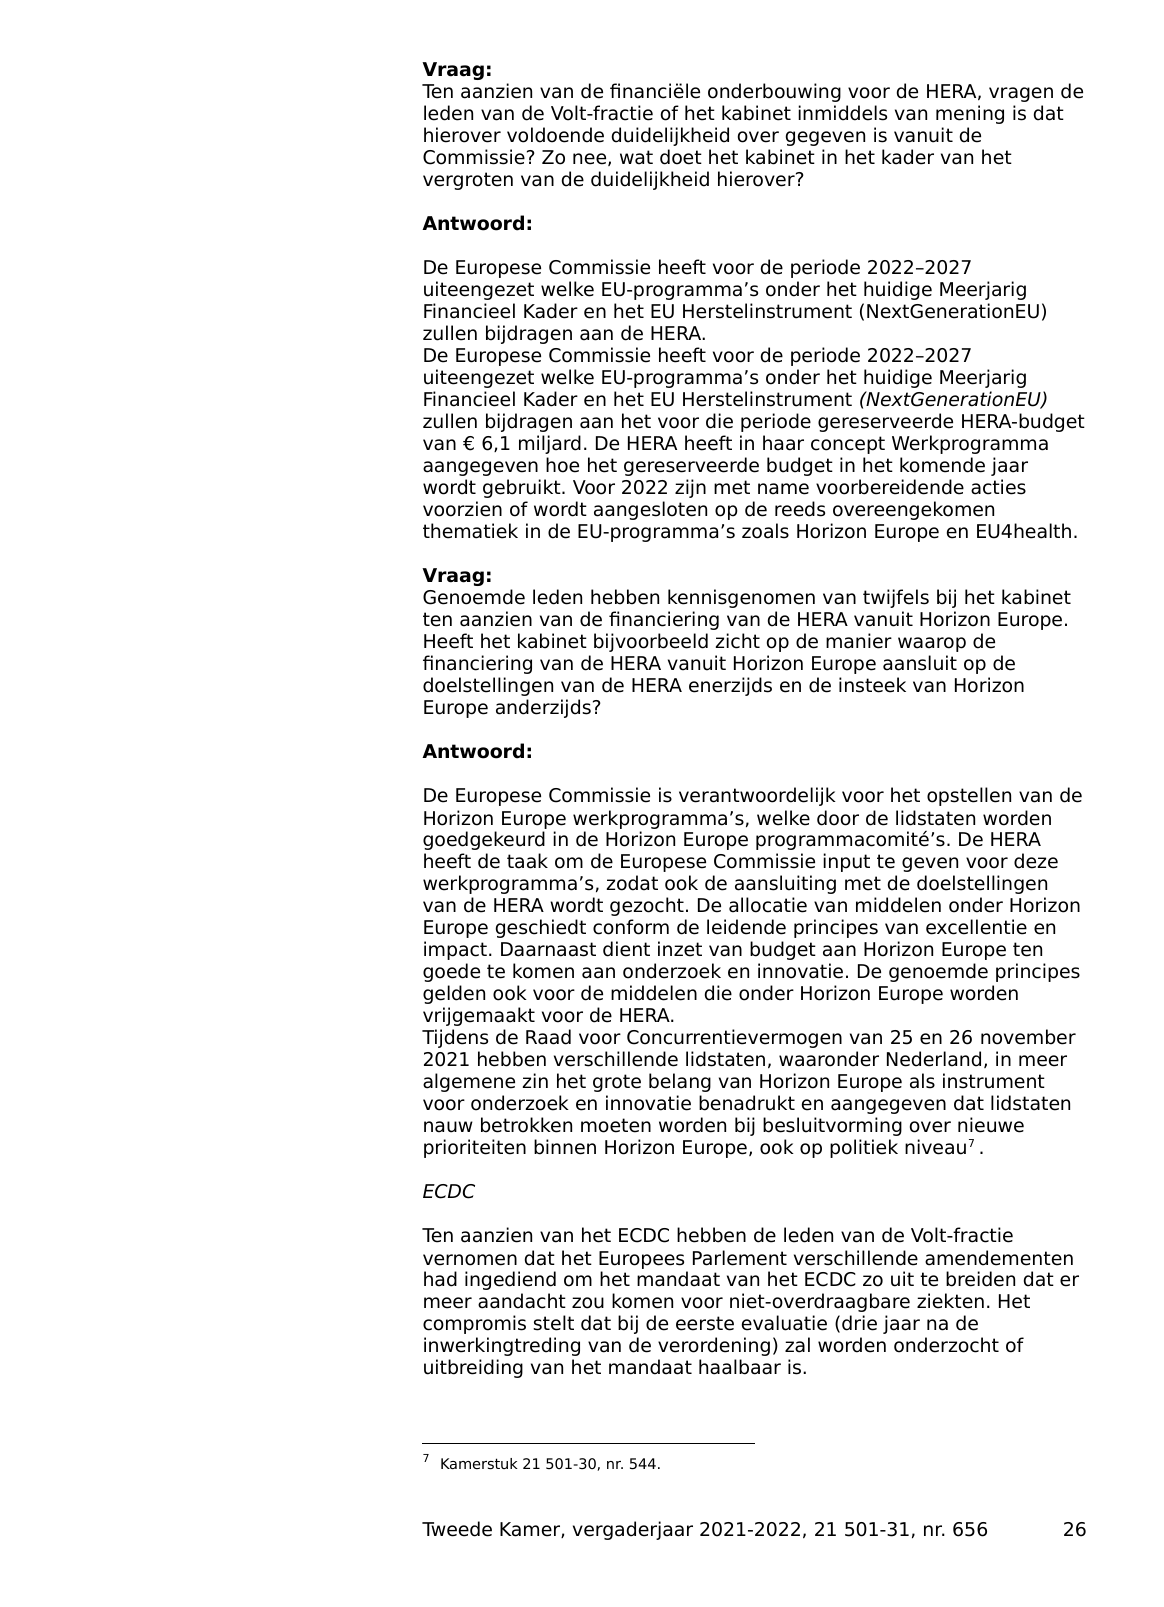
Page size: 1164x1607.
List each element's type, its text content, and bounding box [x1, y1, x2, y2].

text Genoemde leden hebben kennisgenomen van twijfels bij het kabinet ten aanzien van de financiering van de HERA vanuit Horizon Europe. Heeft het kabinet bijvoorbeeld zicht op de manier waarop de financiering van de HERA vanuit Horizon Europe aansluit op de doelstellingen van de HERA enerzijds en de insteek van Horizon Europe anderzijds? [422, 587, 1087, 719]
subtitle Antwoord: [422, 741, 1087, 763]
text De Europese Commissie is verantwoordelijk voor het opstellen van de Horizon Europe werkprogramma’s, welke door de lidstaten worden goedgekeurd in de Horizon Europe programmacomité’s. De HERA heeft de taak om de Europese Commissie input te geven voor deze werkprogramma’s, zodat ook de aansluiting met de doelstellingen van de HERA wordt gezocht. De allocatie van middelen onder Horizon Europe geschiedt conform de leidende principes van excellentie en impact. Daarnaast dient inzet van budget aan Horizon Europe ten goede te komen aan onderzoek en innovatie. De genoemde principes gelden ook voor de middelen die onder Horizon Europe worden vrijgemaakt voor de HERA. [422, 785, 1087, 1027]
subtitle Vraag: [422, 565, 1087, 587]
text Ten aanzien van het ECDC hebben de leden van de Volt-fractie vernomen dat het Europees Parlement verschillende amendementen had ingediend om het mandaat van het ECDC zo uit te breiden dat er meer aandacht zou komen voor niet-overdraagbare ziekten. Het compromis stelt dat bij de eerste evaluatie (drie jaar na de inwerkingtreding van de verordening) zal worden onderzocht of uitbreiding van het mandaat haalbaar is. [422, 1225, 1087, 1379]
text De Europese Commissie heeft voor de periode 2022–2027 uiteengezet welke EU-programma’s onder het huidige Meerjarig Financieel Kader en het EU Herstelinstrument (NextGenerationEU) zullen bijdragen aan de HERA. [422, 257, 1087, 345]
subtitle Antwoord: [422, 213, 1087, 235]
subtitle ECDC [422, 1181, 1087, 1203]
text Ten aanzien van de financiële onderbouwing voor de HERA, vragen de leden van de Volt-fractie of het kabinet inmiddels van mening is dat hierover voldoende duidelijkheid over gegeven is vanuit de Commissie? Zo nee, wat doet het kabinet in het kader van het vergroten van de duidelijkheid hierover? [422, 81, 1087, 191]
text De Europese Commissie heeft voor de periode 2022–2027 uiteengezet welke EU-programma’s onder het huidige Meerjarig Financieel Kader en het EU Herstelinstrument (NextGenerationEU) zullen bijdragen aan het voor die periode gereserveerde HERA-budget van € 6,1 miljard. De HERA heeft in haar concept Werkprogramma aangegeven hoe het gereserveerde budget in het komende jaar wordt gebruikt. Voor 2022 zijn met name voorbereidende acties voorzien of wordt aangesloten op de reeds overeengekomen thematiek in de EU-programma’s zoals Horizon Europe en EU4health. [422, 345, 1087, 543]
subtitle Vraag: [422, 59, 1087, 81]
text Kamerstuk 21 501-30, nr. 544. [422, 1452, 1087, 1474]
text Tijdens de Raad voor Concurrentievermogen van 25 en 26 november 2021 hebben verschillende lidstaten, waaronder Nederland, in meer algemene zin het grote belang van Horizon Europe als instrument voor onderzoek en innovatie benadrukt en aangegeven dat lidstaten nauw betrokken moeten worden bij besluitvorming over nieuwe prioriteiten binnen Horizon Europe, ook op politiek niveau. [422, 1027, 1087, 1159]
